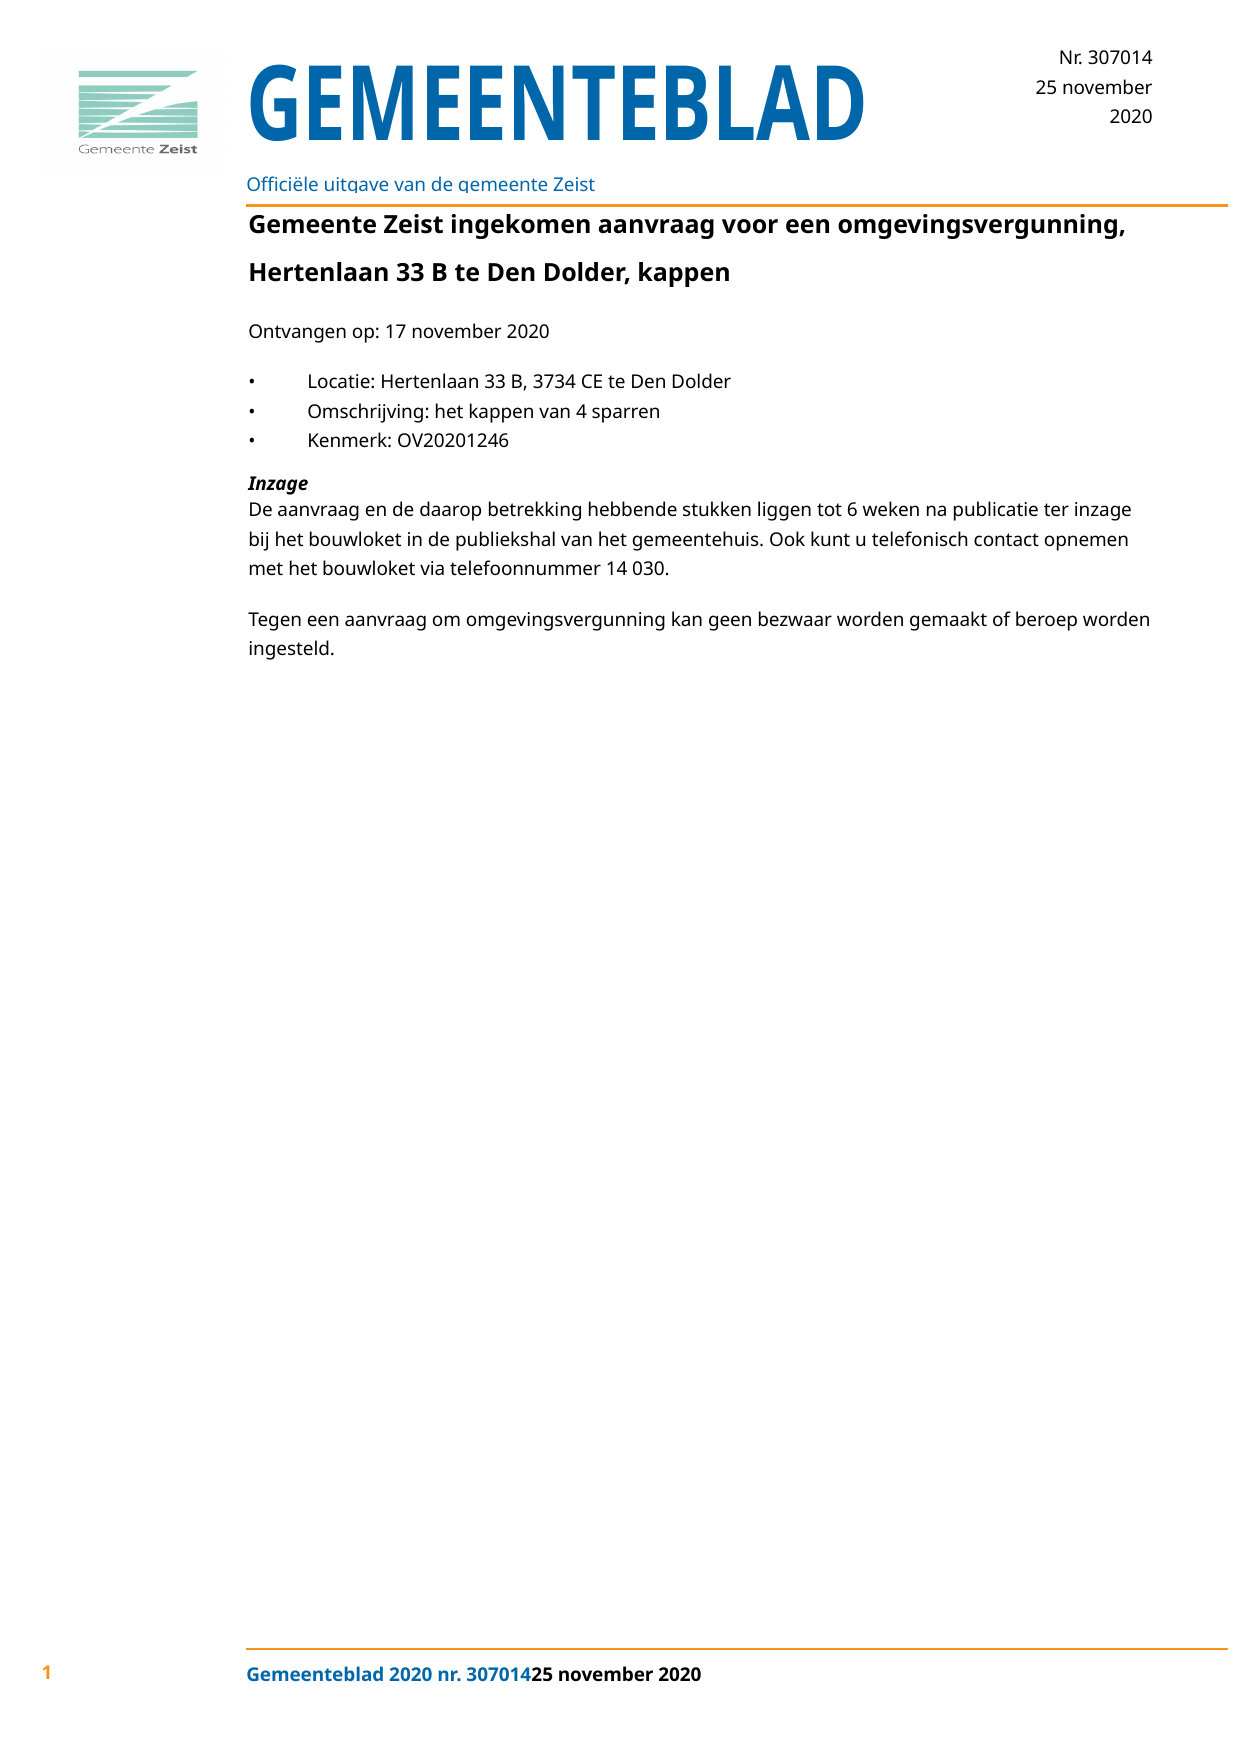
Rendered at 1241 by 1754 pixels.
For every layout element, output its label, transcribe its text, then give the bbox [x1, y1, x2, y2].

list Omschrijving: het kappen van 4 sparren [248, 398, 1152, 424]
text Tegen een aanvraag om omgevingsvergunning kan geen bezwaar worden gemaakt of beroep worden ingesteld. [248, 606, 1152, 661]
list Locatie: Hertenlaan 33 B, 3734 CE te Den Dolder [248, 368, 1152, 394]
list Kenmerk: OV20201246 [248, 427, 1152, 453]
text Gemeente Zeist ingekomen aanvraag voor een omgevingsvergunning, Hertenlaan 33 B te Den Dolder, kappen [248, 207, 1152, 288]
text De aanvraag en de daarop betrekking hebbende stukken liggen tot 6 weken na publicatie ter inzage bij het bouwloket in de publiekshal van het gemeentehuis. Ook kunt u telefonisch contact opnemen met het bouwloket via telefoonnummer 14 030. [248, 496, 1152, 581]
text Inzage [248, 471, 1152, 496]
text Ontvangen op: 17 november 2020 [248, 318, 1152, 344]
picture [41, 47, 231, 172]
